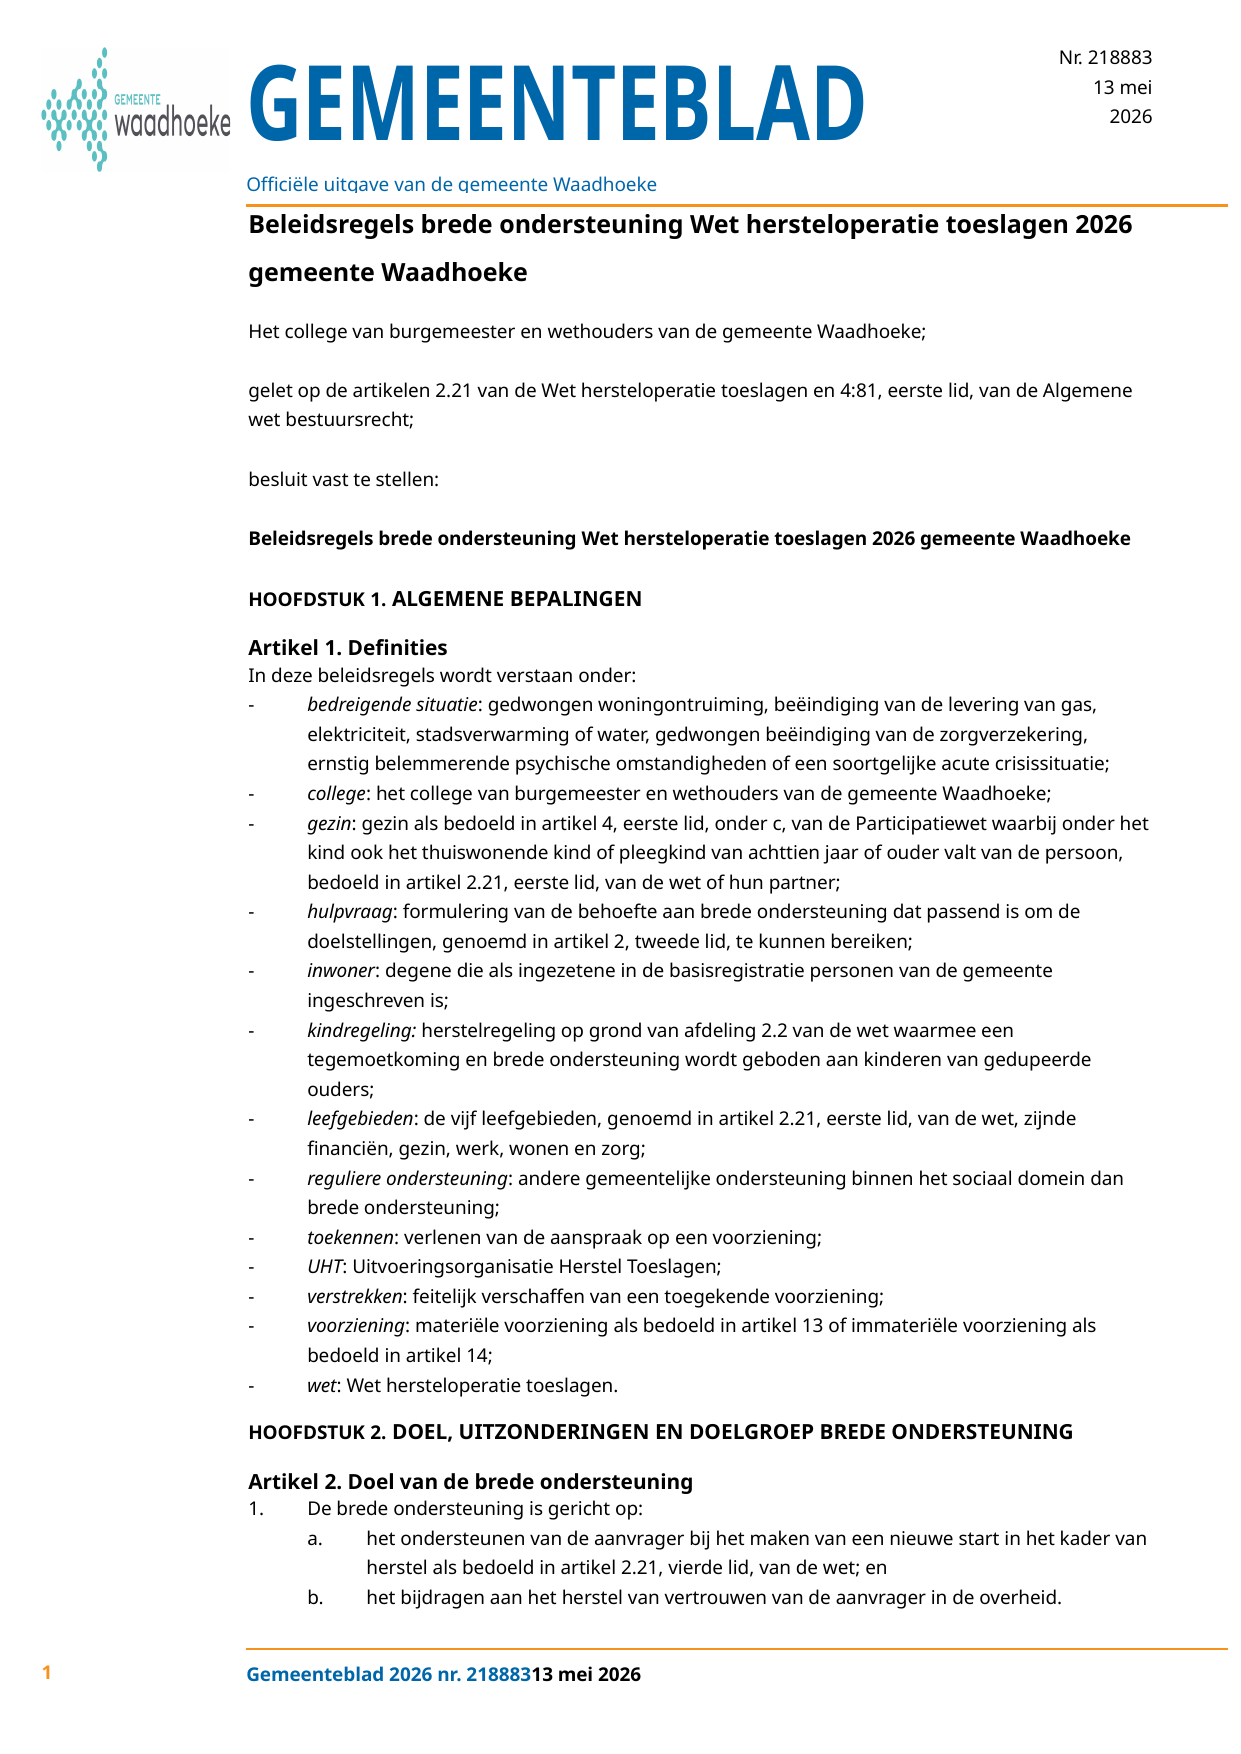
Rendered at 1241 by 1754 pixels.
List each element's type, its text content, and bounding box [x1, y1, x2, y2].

list hulpvraag: formulering van de behoefte aan brede ondersteuning dat passend is om de doelstellingen, genoemd in artikel 2, tweede lid, te kunnen bereiken; [248, 898, 1152, 954]
text Beleidsregels brede ondersteuning Wet hersteloperatie toeslagen 2026 gemeente Waadhoeke [248, 525, 1152, 551]
text gelet op de artikelen 2.21 van de Wet hersteloperatie toeslagen en 4:81, eerste lid, van de Algemene wet bestuursrecht; [248, 377, 1152, 432]
list inwoner: degene die als ingezetene in de basisregistratie personen van de gemeente ingeschreven is; [248, 958, 1152, 1013]
text Artikel 1. Definities [248, 633, 1152, 662]
text Het college van burgemeester en wethouders van de gemeente Waadhoeke; [248, 318, 1152, 344]
list De brede ondersteuning is gericht op: [248, 1495, 1152, 1521]
text Beleidsregels brede ondersteuning Wet hersteloperatie toeslagen 2026 gemeente Waadhoeke [248, 207, 1152, 288]
list bedreigende situatie: gedwongen woningontruiming, beëindiging van de levering van gas, elektriciteit, stadsverwarming of water, gedwongen beëindiging van de zorgverzekering, ernstig belemmerende psychische omstandigheden of een soortgelijke acute crisissituatie; [248, 691, 1152, 776]
list voorziening: materiële voorziening als bedoeld in artikel 13 of immateriële voorziening als bedoeld in artikel 14; [248, 1313, 1152, 1368]
list het bijdragen aan het herstel van vertrouwen van de aanvrager in de overheid. [307, 1584, 1152, 1610]
list het ondersteunen van de aanvrager bij het maken van een nieuwe start in het kader van herstel als bedoeld in artikel 2.21, vierde lid, van de wet; en [307, 1525, 1152, 1580]
text HOOFDSTUK 1. ALGEMENE BEPALINGEN [248, 584, 1152, 613]
text In deze beleidsregels wordt verstaan onder: [248, 662, 1152, 688]
list leefgebieden: de vijf leefgebieden, genoemd in artikel 2.21, eerste lid, van de wet, zijnde financiën, gezin, werk, wonen en zorg; [248, 1106, 1152, 1161]
list gezin: gezin als bedoeld in artikel 4, eerste lid, onder c, van de Participatiewet waarbij onder het kind ook het thuiswonende kind of pleegkind van achttien jaar of ouder valt van de persoon, bedoeld in artikel 2.21, eerste lid, van de wet of hun partner; [248, 810, 1152, 895]
list college: het college van burgemeester en wethouders van de gemeente Waadhoeke; [248, 780, 1152, 806]
list toekennen: verlenen van de aanspraak op een voorziening; [248, 1224, 1152, 1250]
text HOOFDSTUK 2. DOEL, UITZONDERINGEN EN DOELGROEP BREDE ONDERSTEUNING [248, 1417, 1152, 1446]
list UHT: Uitvoeringsorganisatie Herstel Toeslagen; [248, 1253, 1152, 1279]
text Artikel 2. Doel van de brede ondersteuning [248, 1467, 1152, 1495]
list reguliere ondersteuning: andere gemeentelijke ondersteuning binnen het sociaal domein dan brede ondersteuning; [248, 1165, 1152, 1220]
list wet: Wet hersteloperatie toeslagen. [248, 1372, 1152, 1398]
list kindregeling: herstelregeling op grond van afdeling 2.2 van de wet waarmee een tegemoetkoming en brede ondersteuning wordt geboden aan kinderen van gedupeerde ouders; [248, 1017, 1152, 1102]
list verstrekken: feitelijk verschaffen van een toegekende voorziening; [248, 1283, 1152, 1309]
text besluit vast te stellen: [248, 466, 1152, 492]
picture [41, 47, 231, 172]
